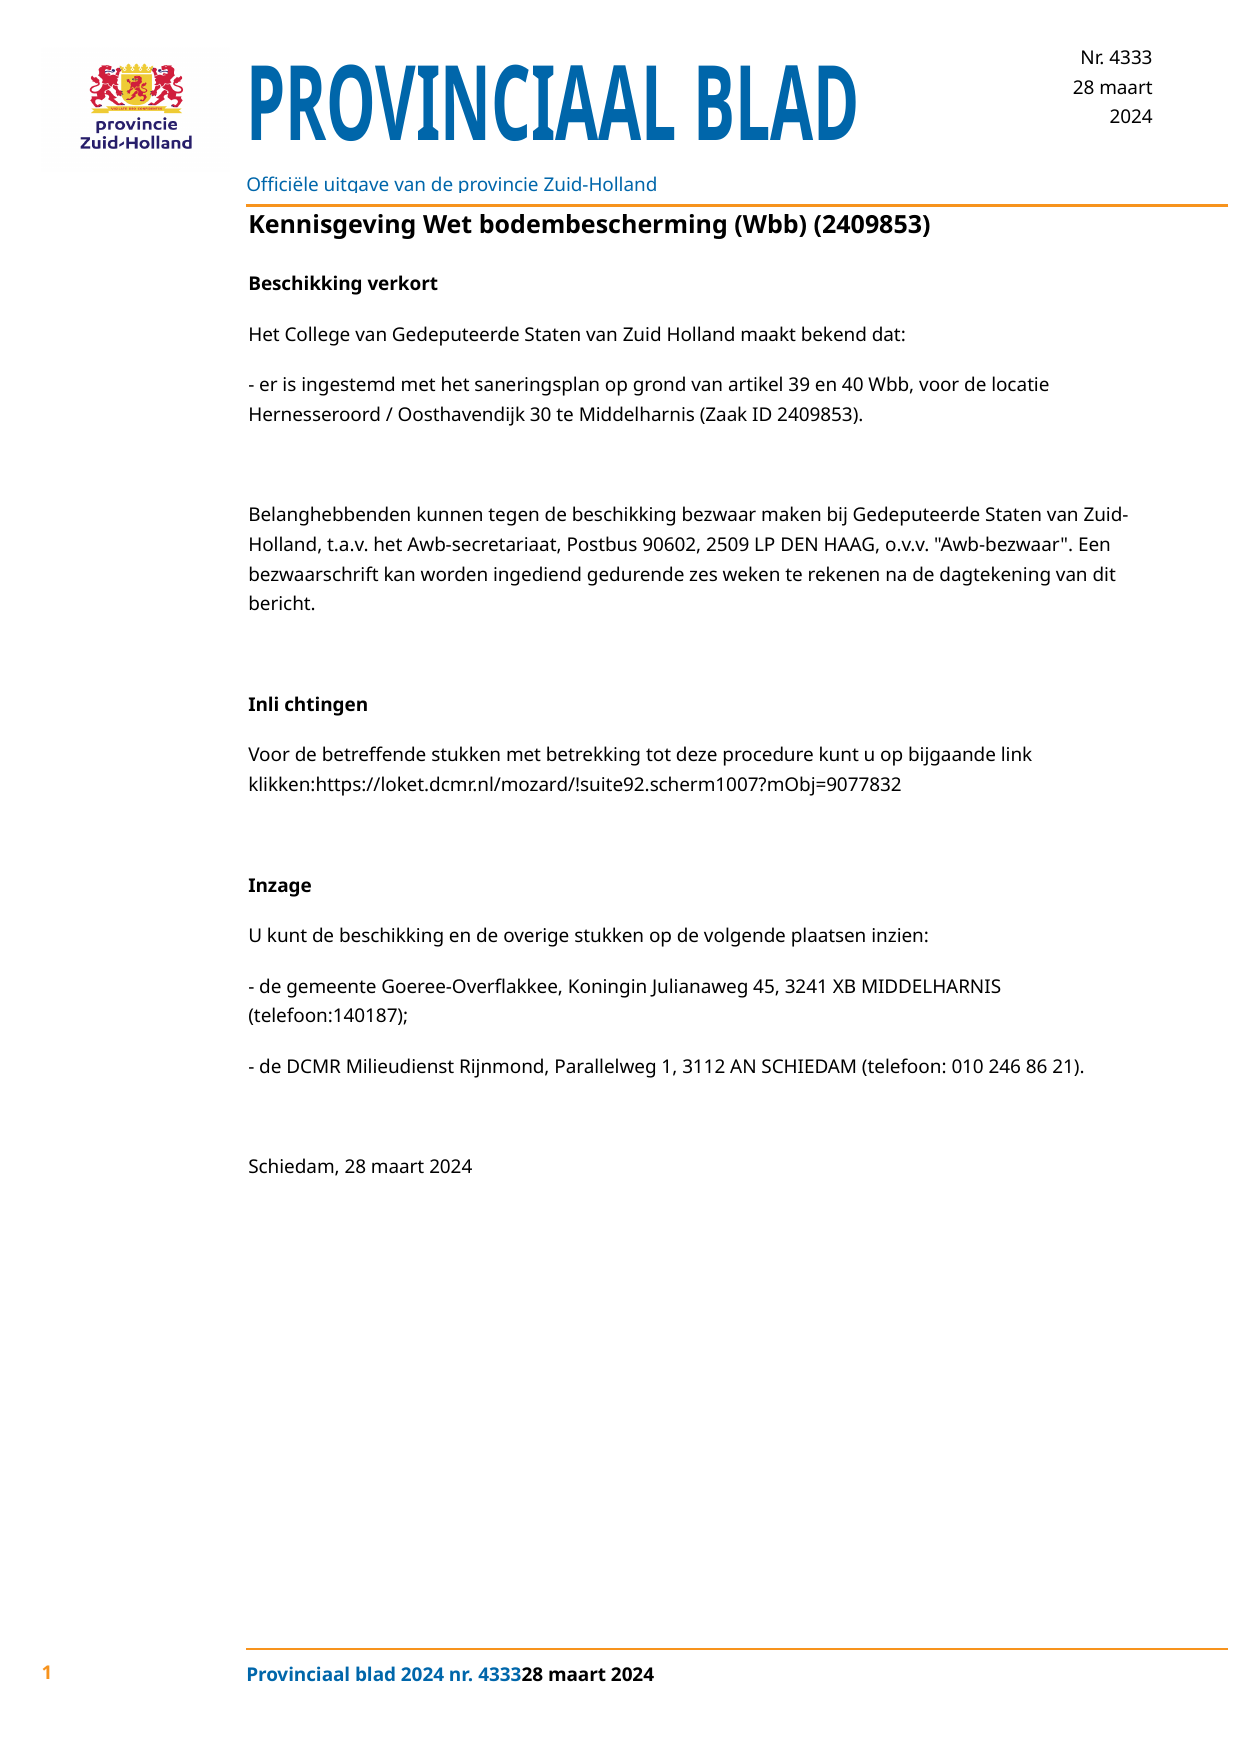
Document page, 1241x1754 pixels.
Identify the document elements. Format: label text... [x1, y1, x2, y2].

text Beschikking verkort [248, 270, 1152, 296]
text Voor de betreffende stukken met betrekking tot deze procedure kunt u op bijgaande link klikken:https://loket.dcmr.nl/mozard/!suite92.scherm1007?mObj=9077832 [248, 742, 1152, 797]
text Inli chtingen [248, 691, 1152, 717]
text Schiedam, 28 maart 2024 [248, 1154, 1152, 1179]
text Kennisgeving Wet bodembescherming (Wbb) (2409853) [248, 207, 1152, 241]
text Belanghebbenden kunnen tegen de beschikking bezwaar maken bij Gedeputeerde Staten van Zuid-Holland, t.a.v. het Awb-secretariaat, Postbus 90602, 2509 LP DEN HAAG, o.v.v. "Awb-bezwaar". Een bezwaarschrift kan worden ingediend gedurende zes weken te rekenen na de dagtekening van dit bericht. [248, 502, 1152, 616]
picture [41, 47, 231, 172]
text U kunt de beschikking en de overige stukken op de volgende plaatsen inzien: [248, 922, 1152, 948]
text - de gemeente Goeree-Overflakkee, Koningin Julianaweg 45, 3241 XB MIDDELHARNIS (telefoon:140187); [248, 973, 1152, 1028]
text Inzage [248, 872, 1152, 898]
text - er is ingestemd met het saneringsplan op grond van artikel 39 en 40 Wbb, voor de locatie Hernesseroord / Oosthavendijk 30 te Middelharnis (Zaak ID 2409853). [248, 371, 1152, 426]
text - de DCMR Milieudienst Rijnmond, Parallelweg 1, 3112 AN SCHIEDAM (telefoon: 010 246 86 21). [248, 1053, 1152, 1078]
text Het College van Gedeputeerde Staten van Zuid Holland maakt bekend dat: [248, 321, 1152, 346]
